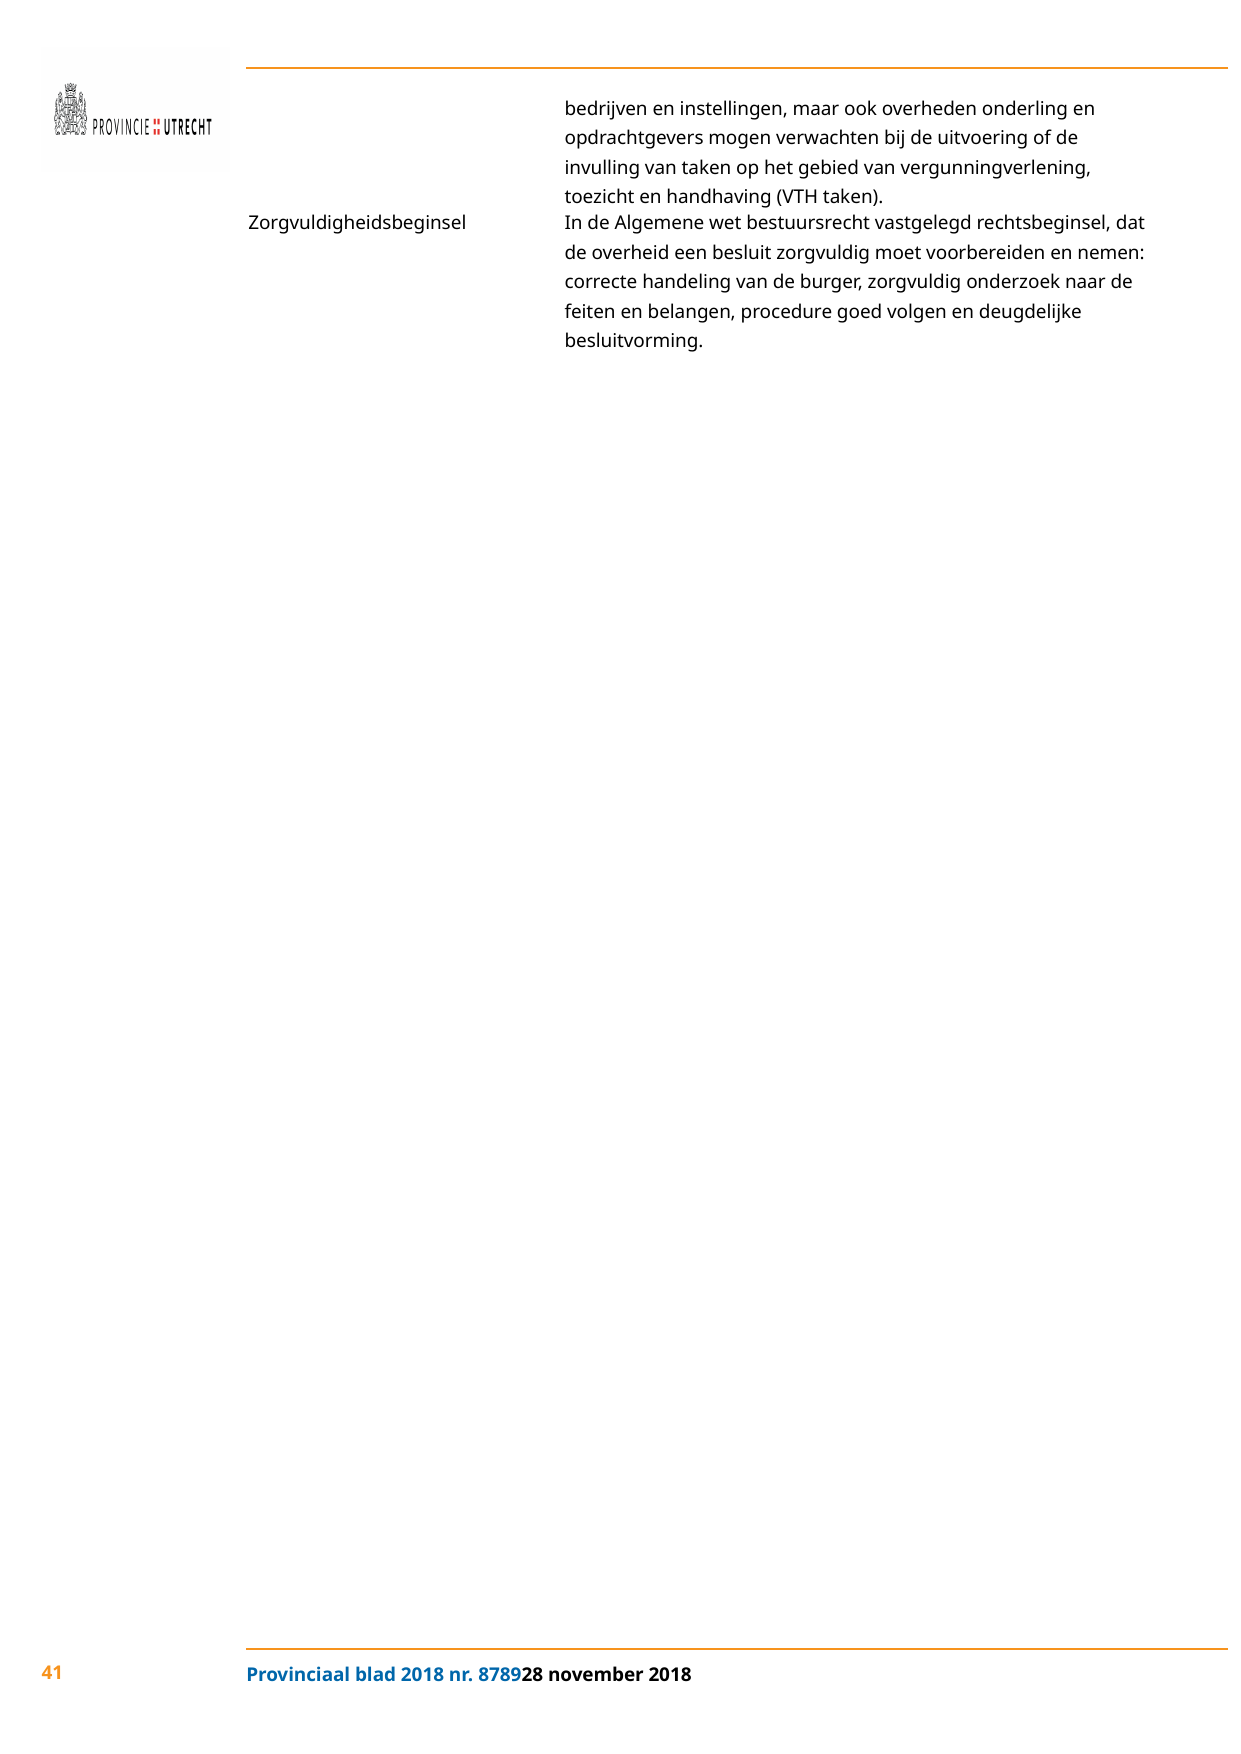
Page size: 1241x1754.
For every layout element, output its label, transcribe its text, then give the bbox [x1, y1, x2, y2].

table_cell Zorgvuldigheidsbeginsel [248, 209, 564, 353]
table_cell In de Algemene wet bestuursrecht vastgelegd rechtsbeginsel, dat de overheid een besluit zorgvuldig moet voorbereiden en nemen: correcte handeling van de burger, zorgvuldig onderzoek naar de feiten en belangen, procedure goed volgen en deugdelijke besluitvorming. [564, 209, 1152, 353]
picture [41, 47, 231, 172]
table_cell bedrijven en instellingen, maar ook overheden onderling en opdrachtgevers mogen verwachten bij de uitvoering of de invulling van taken op het gebied van vergunningverlening, toezicht en handhaving (VTH taken). [564, 95, 1152, 209]
table_cell [248, 95, 564, 209]
